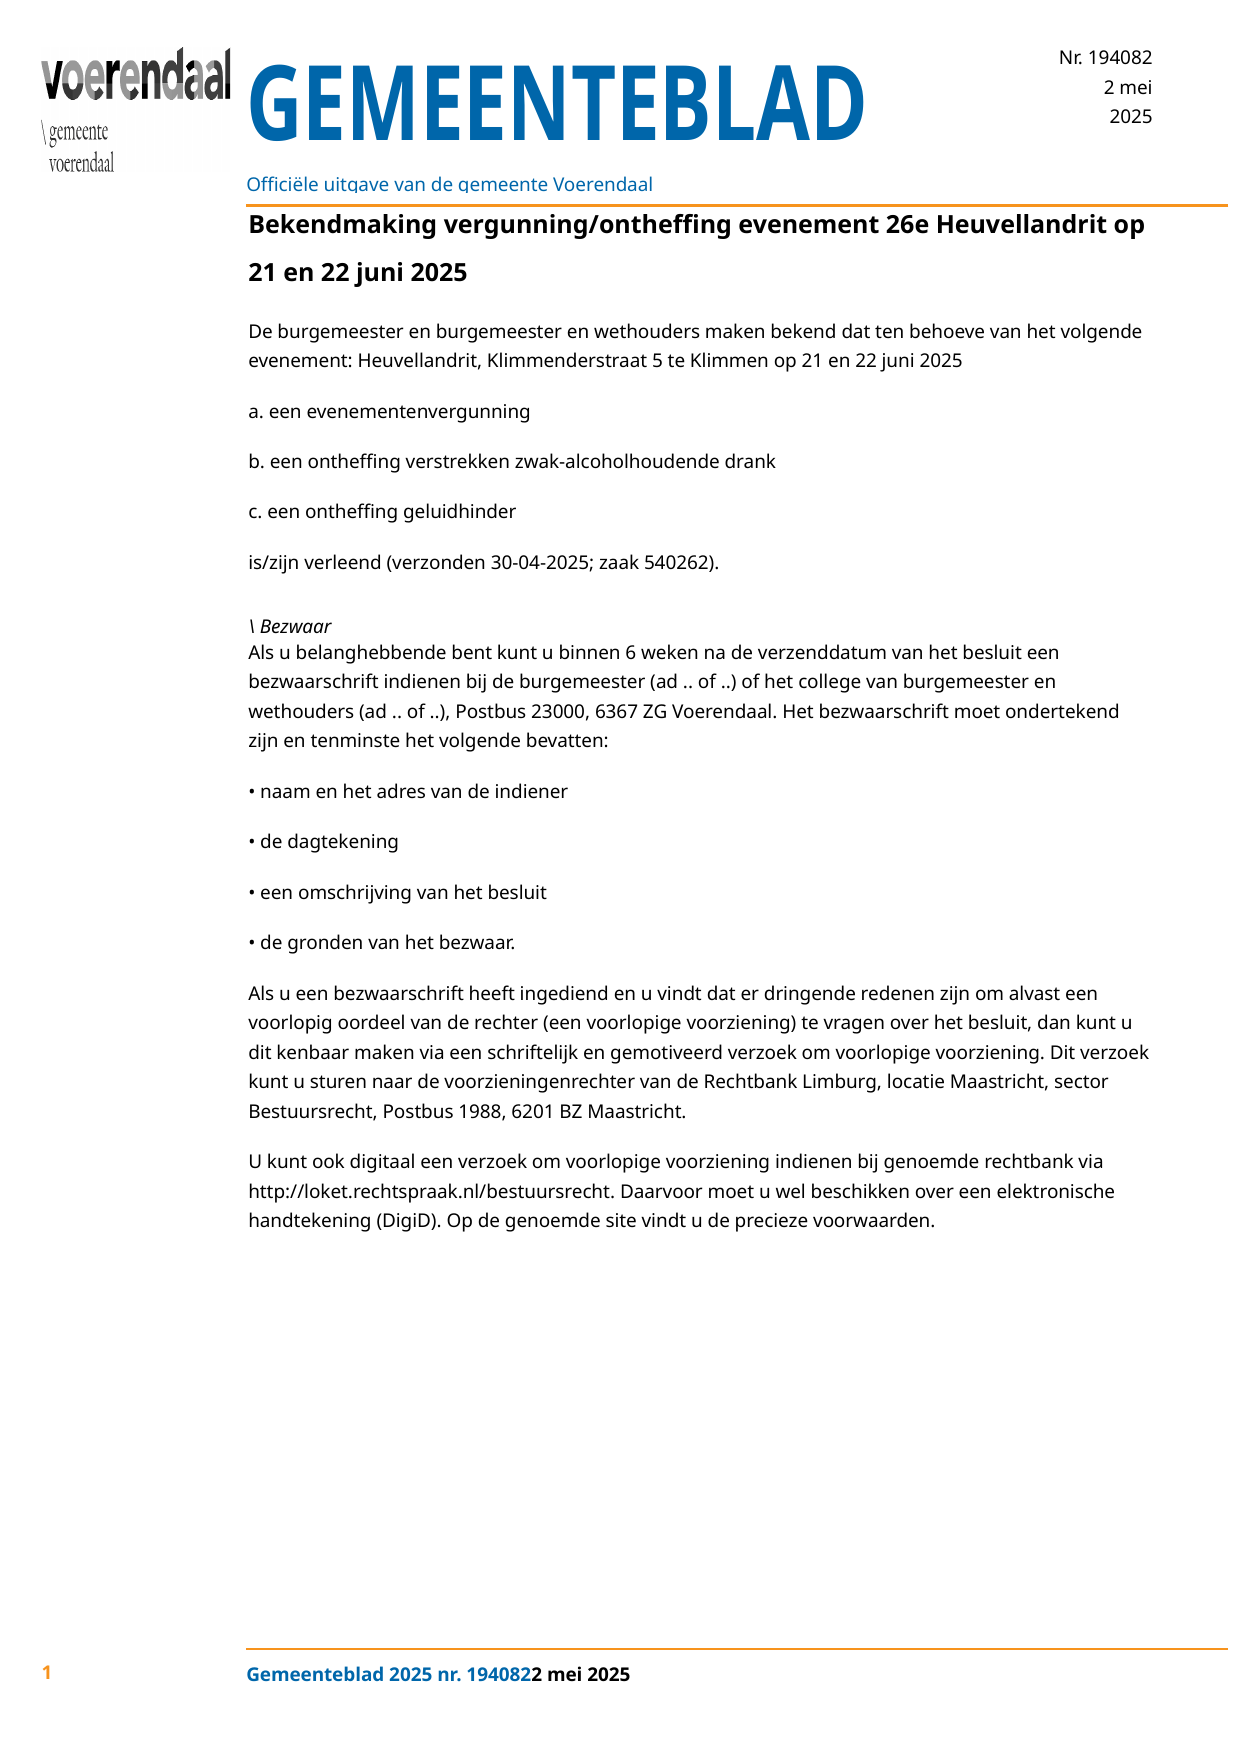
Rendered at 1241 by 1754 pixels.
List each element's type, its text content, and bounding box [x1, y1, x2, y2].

text is/zijn verleend (verzonden 30-04-2025; zaak 540262). [248, 549, 1152, 575]
text • naam en het adres van de indiener [248, 778, 1152, 804]
picture [41, 47, 231, 172]
text Als u een bezwaarschrift heeft ingediend en u vindt dat er dringende redenen zijn om alvast een voorlopig oordeel van de rechter (een voorlopige voorziening) te vragen over het besluit, dan kunt u dit kenbaar maken via een schriftelijk en gemotiveerd verzoek om voorlopige voorziening. Dit verzoek kunt u sturen naar de voorzieningenrechter van de Rechtbank Limburg, locatie Maastricht, sector Bestuursrecht, Postbus 1988, 6201 BZ Maastricht. [248, 980, 1152, 1124]
text \ Bezwaar [248, 613, 1152, 639]
text U kunt ook digitaal een verzoek om voorlopige voorziening indienen bij genoemde rechtbank via http://loket.rechtspraak.nl/bestuursrecht. Daarvoor moet u wel beschikken over een elektronische handtekening (DigiD). Op de genoemde site vindt u de precieze voorwaarden. [248, 1148, 1152, 1233]
text Als u belanghebbende bent kunt u binnen 6 weken na de verzenddatum van het besluit een bezwaarschrift indienen bij de burgemeester (ad .. of ..) of het college van burgemeester en wethouders (ad .. of ..), Postbus 23000, 6367 ZG Voerendaal. Het bezwaarschrift moet ondertekend zijn en tenminste het volgende bevatten: [248, 639, 1152, 753]
text • een omschrijving van het besluit [248, 879, 1152, 904]
text • de gronden van het bezwaar. [248, 929, 1152, 955]
text a. een evenementenvergunning [248, 398, 1152, 424]
text • de dagtekening [248, 828, 1152, 854]
text Bekendmaking vergunning/ontheffing evenement 26e Heuvellandrit op 21 en 22 juni 2025 [248, 207, 1152, 288]
text c. een ontheffing geluidhinder [248, 499, 1152, 524]
text b. een ontheffing verstrekken zwak-alcoholhoudende drank [248, 448, 1152, 474]
text De burgemeester en burgemeester en wethouders maken bekend dat ten behoeve van het volgende evenement: Heuvellandrit, Klimmenderstraat 5 te Klimmen op 21 en 22 juni 2025 [248, 318, 1152, 373]
